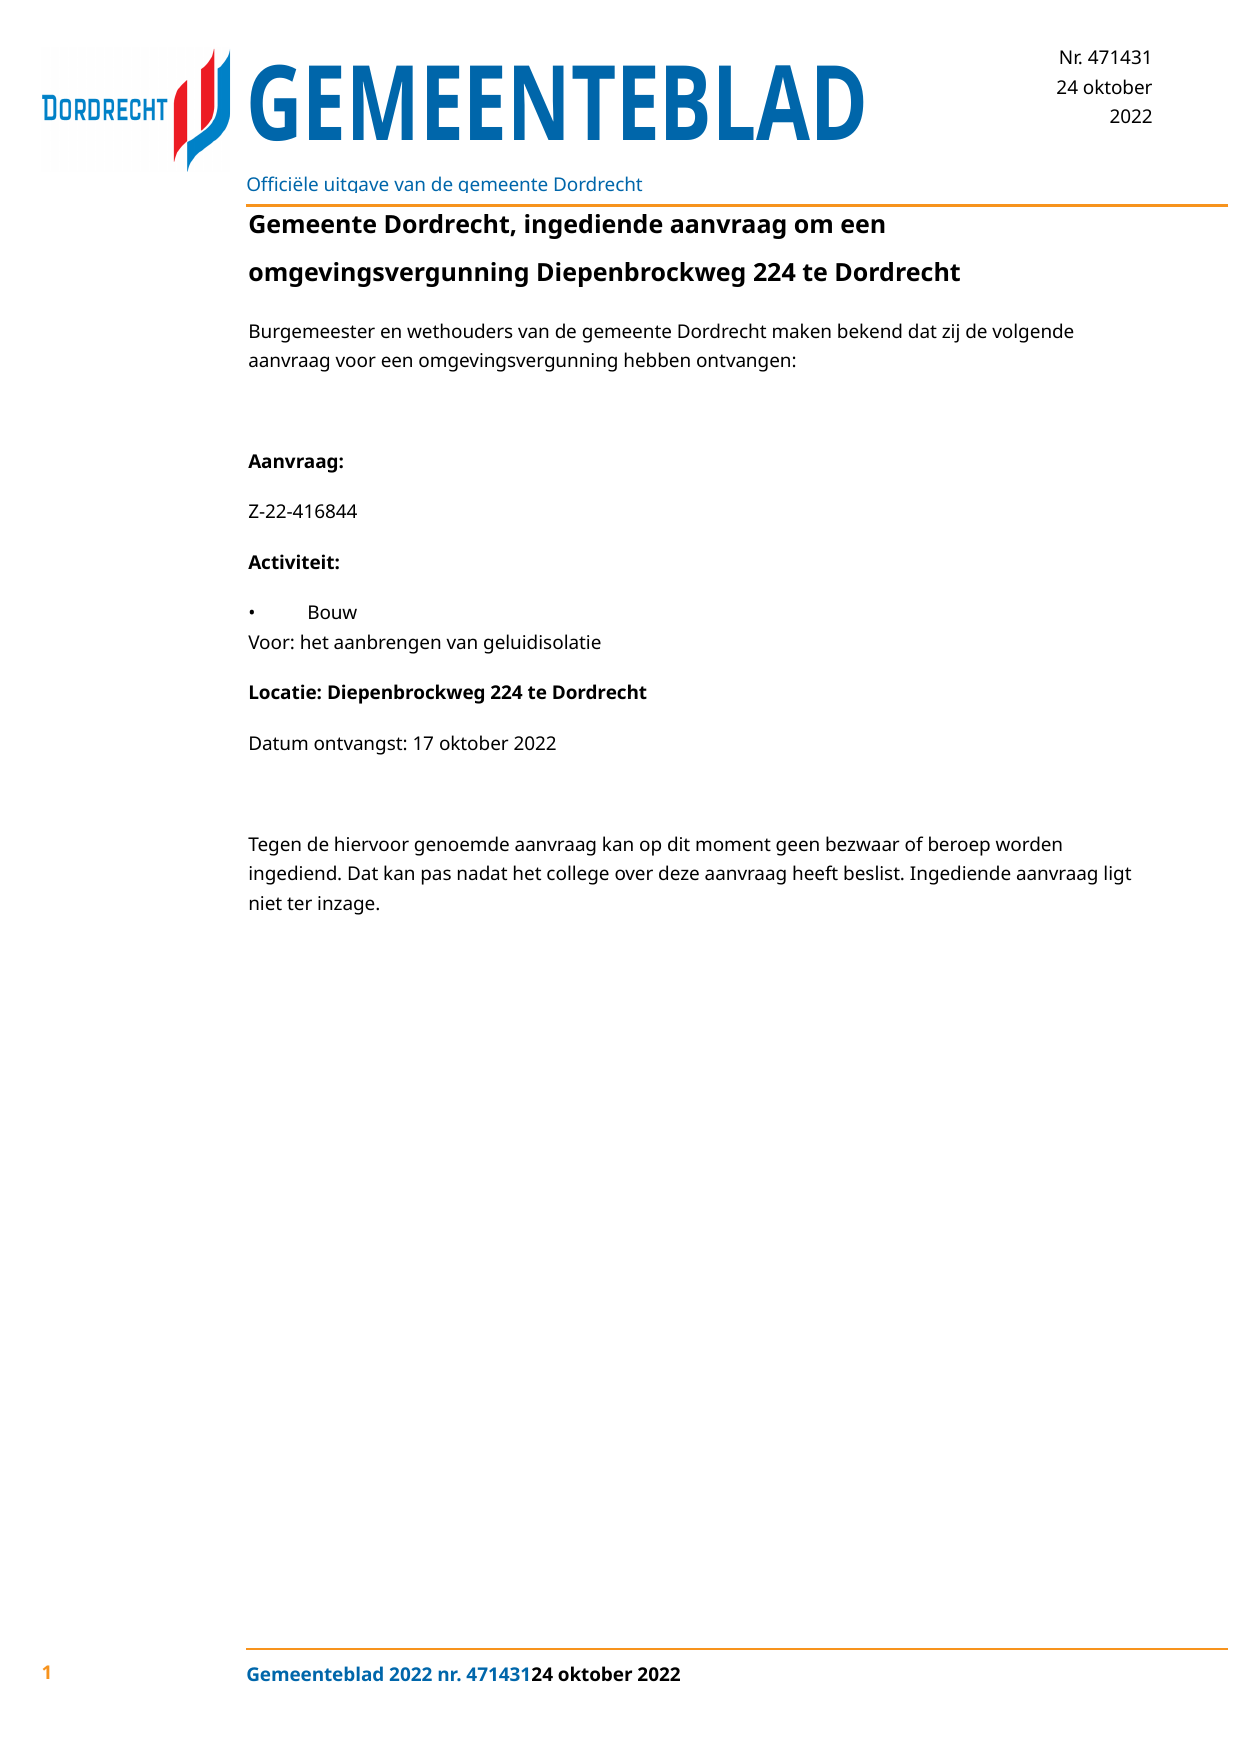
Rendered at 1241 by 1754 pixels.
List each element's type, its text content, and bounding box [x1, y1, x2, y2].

text Voor: het aanbrengen van geluidisolatie [248, 629, 1152, 655]
text Activiteit: [248, 549, 1152, 575]
text Burgemeester en wethouders van de gemeente Dordrecht maken bekend dat zij de volgende aanvraag voor een omgevingsvergunning hebben ontvangen: [248, 318, 1152, 373]
text Aanvraag: [248, 448, 1152, 474]
picture [41, 47, 231, 172]
text Gemeente Dordrecht, ingediende aanvraag om een omgevingsvergunning Diepenbrockweg 224 te Dordrecht [248, 207, 1152, 288]
text Z-22-416844 [248, 499, 1152, 524]
text Tegen de hiervoor genoemde aanvraag kan op dit moment geen bezwaar of beroep worden ingediend. Dat kan pas nadat het college over deze aanvraag heeft beslist. Ingediende aanvraag ligt niet ter inzage. [248, 831, 1152, 916]
text Locatie: Diepenbrockweg 224 te Dordrecht [248, 679, 1152, 705]
text Datum ontvangst: 17 oktober 2022 [248, 730, 1152, 756]
list Bouw [248, 599, 1152, 625]
